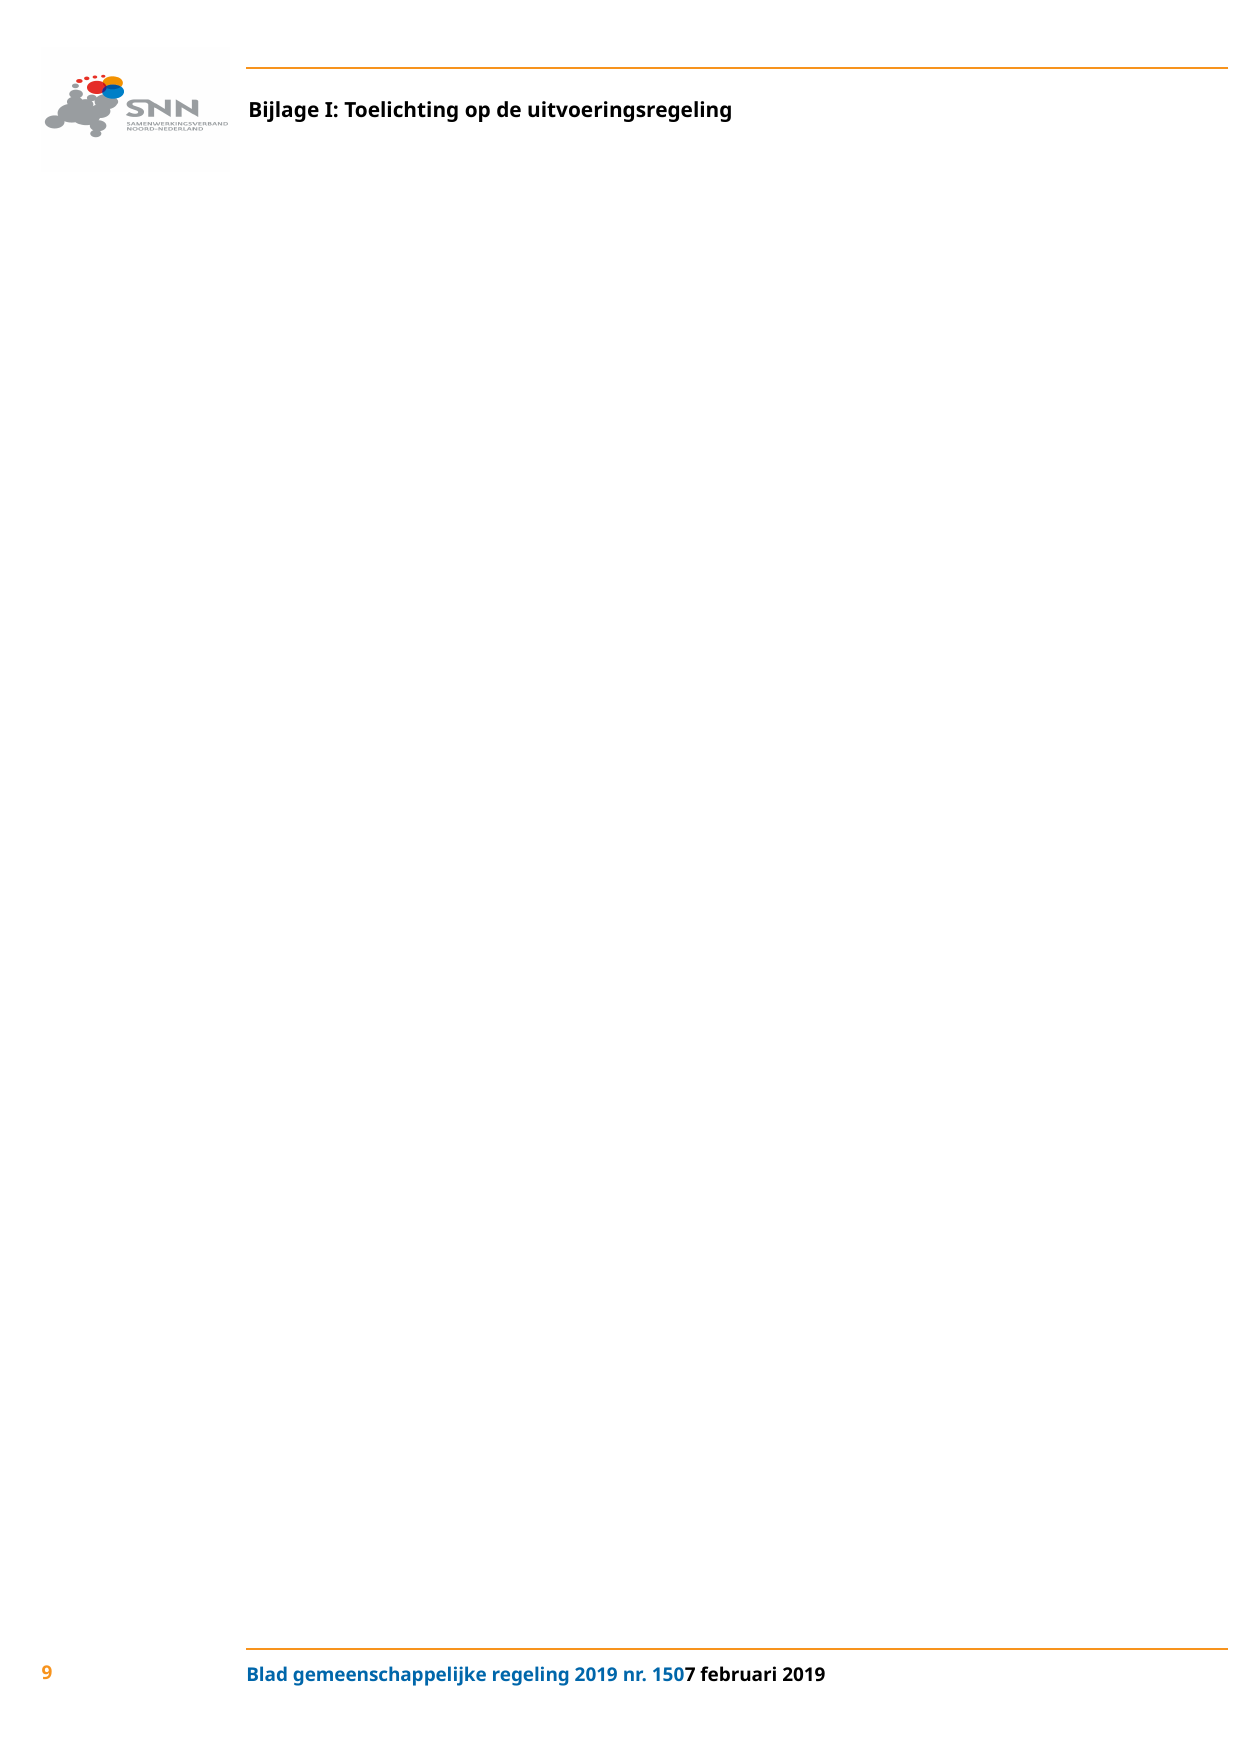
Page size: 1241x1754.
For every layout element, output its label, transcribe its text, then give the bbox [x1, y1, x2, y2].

text Bijlage I: Toelichting op de uitvoeringsregeling [248, 95, 1152, 123]
picture [41, 47, 231, 172]
